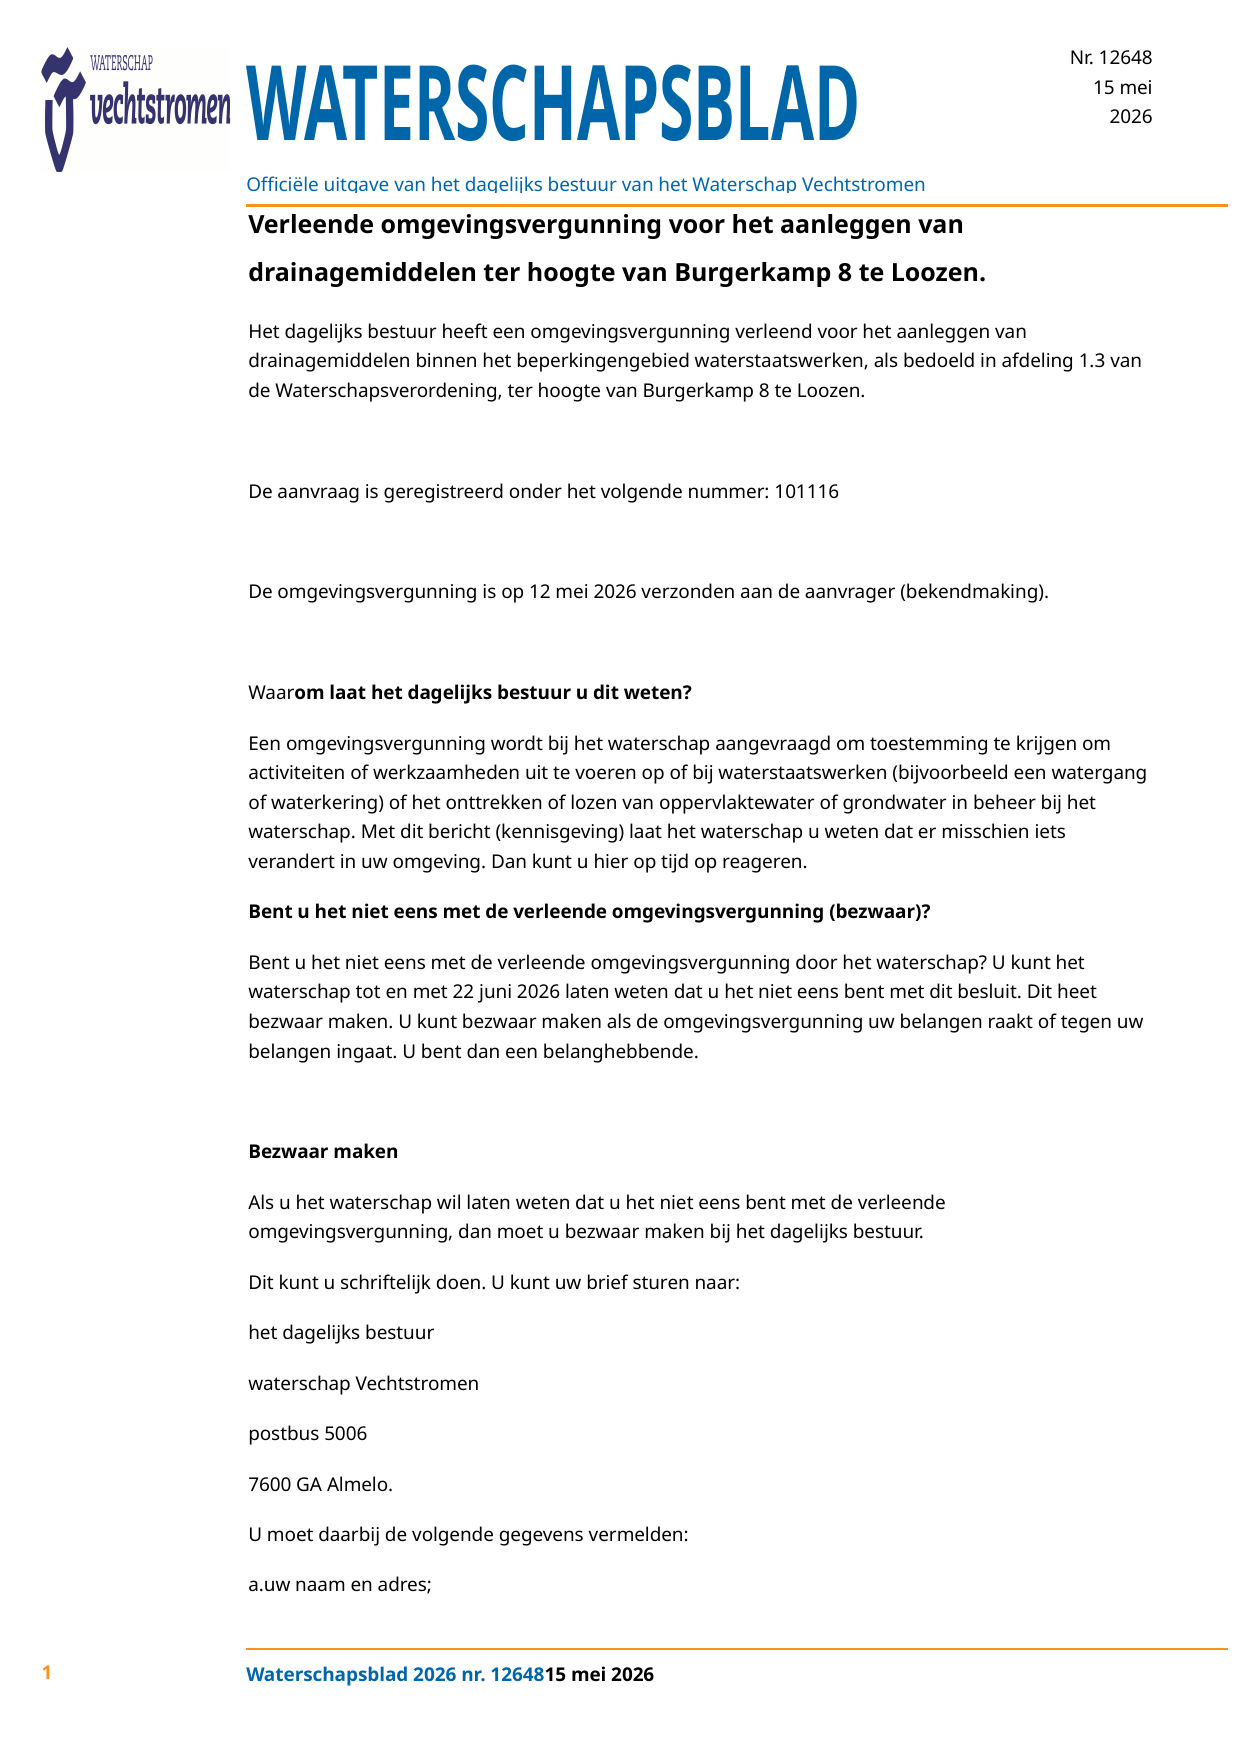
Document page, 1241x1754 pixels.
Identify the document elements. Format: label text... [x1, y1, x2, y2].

text De omgevingsvergunning is op 12 mei 2026 verzonden aan de aanvrager (bekendmaking). [248, 579, 1152, 604]
text U moet daarbij de volgende gegevens vermelden: [248, 1521, 1152, 1547]
text Bezwaar maken [248, 1139, 1152, 1164]
text Bent u het niet eens met de verleende omgevingsvergunning door het waterschap? U kunt het waterschap tot en met 22 juni 2026 laten weten dat u het niet eens bent met dit besluit. Dit heet bezwaar maken. U kunt bezwaar maken als de omgevingsvergunning uw belangen raakt of tegen uw belangen ingaat. U bent dan een belanghebbende. [248, 949, 1152, 1064]
text Dit kunt u schriftelijk doen. U kunt uw brief sturen naar: [248, 1269, 1152, 1295]
text Verleende omgevingsvergunning voor het aanleggen van drainagemiddelen ter hoogte van Burgerkamp 8 te Loozen. [248, 207, 1152, 288]
text a.uw naam en adres; [248, 1572, 1152, 1597]
text het dagelijks bestuur [248, 1319, 1152, 1345]
text De aanvraag is geregistreerd onder het volgende nummer: 101116 [248, 478, 1152, 504]
text waterschap Vechtstromen [248, 1370, 1152, 1396]
text Als u het waterschap wil laten weten dat u het niet eens bent met de verleende omgevingsvergunning, dan moet u bezwaar maken bij het dagelijks bestuur. [248, 1189, 1152, 1244]
text Bent u het niet eens met de verleende omgevingsvergunning (bezwaar)? [248, 899, 1152, 924]
text Een omgevingsvergunning wordt bij het waterschap aangevraagd om toestemming te krijgen om activiteiten of werkzaamheden uit te voeren op of bij waterstaatswerken (bijvoorbeeld een watergang of waterkering) of het onttrekken of lozen van oppervlaktewater of grondwater in beheer bij het waterschap. Met dit bericht (kennisgeving) laat het waterschap u weten dat er misschien iets verandert in uw omgeving. Dan kunt u hier op tijd op reageren. [248, 730, 1152, 874]
text Waarom laat het dagelijks bestuur u dit weten? [248, 679, 1152, 705]
text Het dagelijks bestuur heeft een omgevingsvergunning verleend voor het aanleggen van drainagemiddelen binnen het beperkingengebied waterstaatswerken, als bedoeld in afdeling 1.3 van de Waterschapsverordening, ter hoogte van Burgerkamp 8 te Loozen. [248, 318, 1152, 403]
picture [41, 47, 231, 172]
text postbus 5006 [248, 1420, 1152, 1446]
text 7600 GA Almelo. [248, 1471, 1152, 1497]
